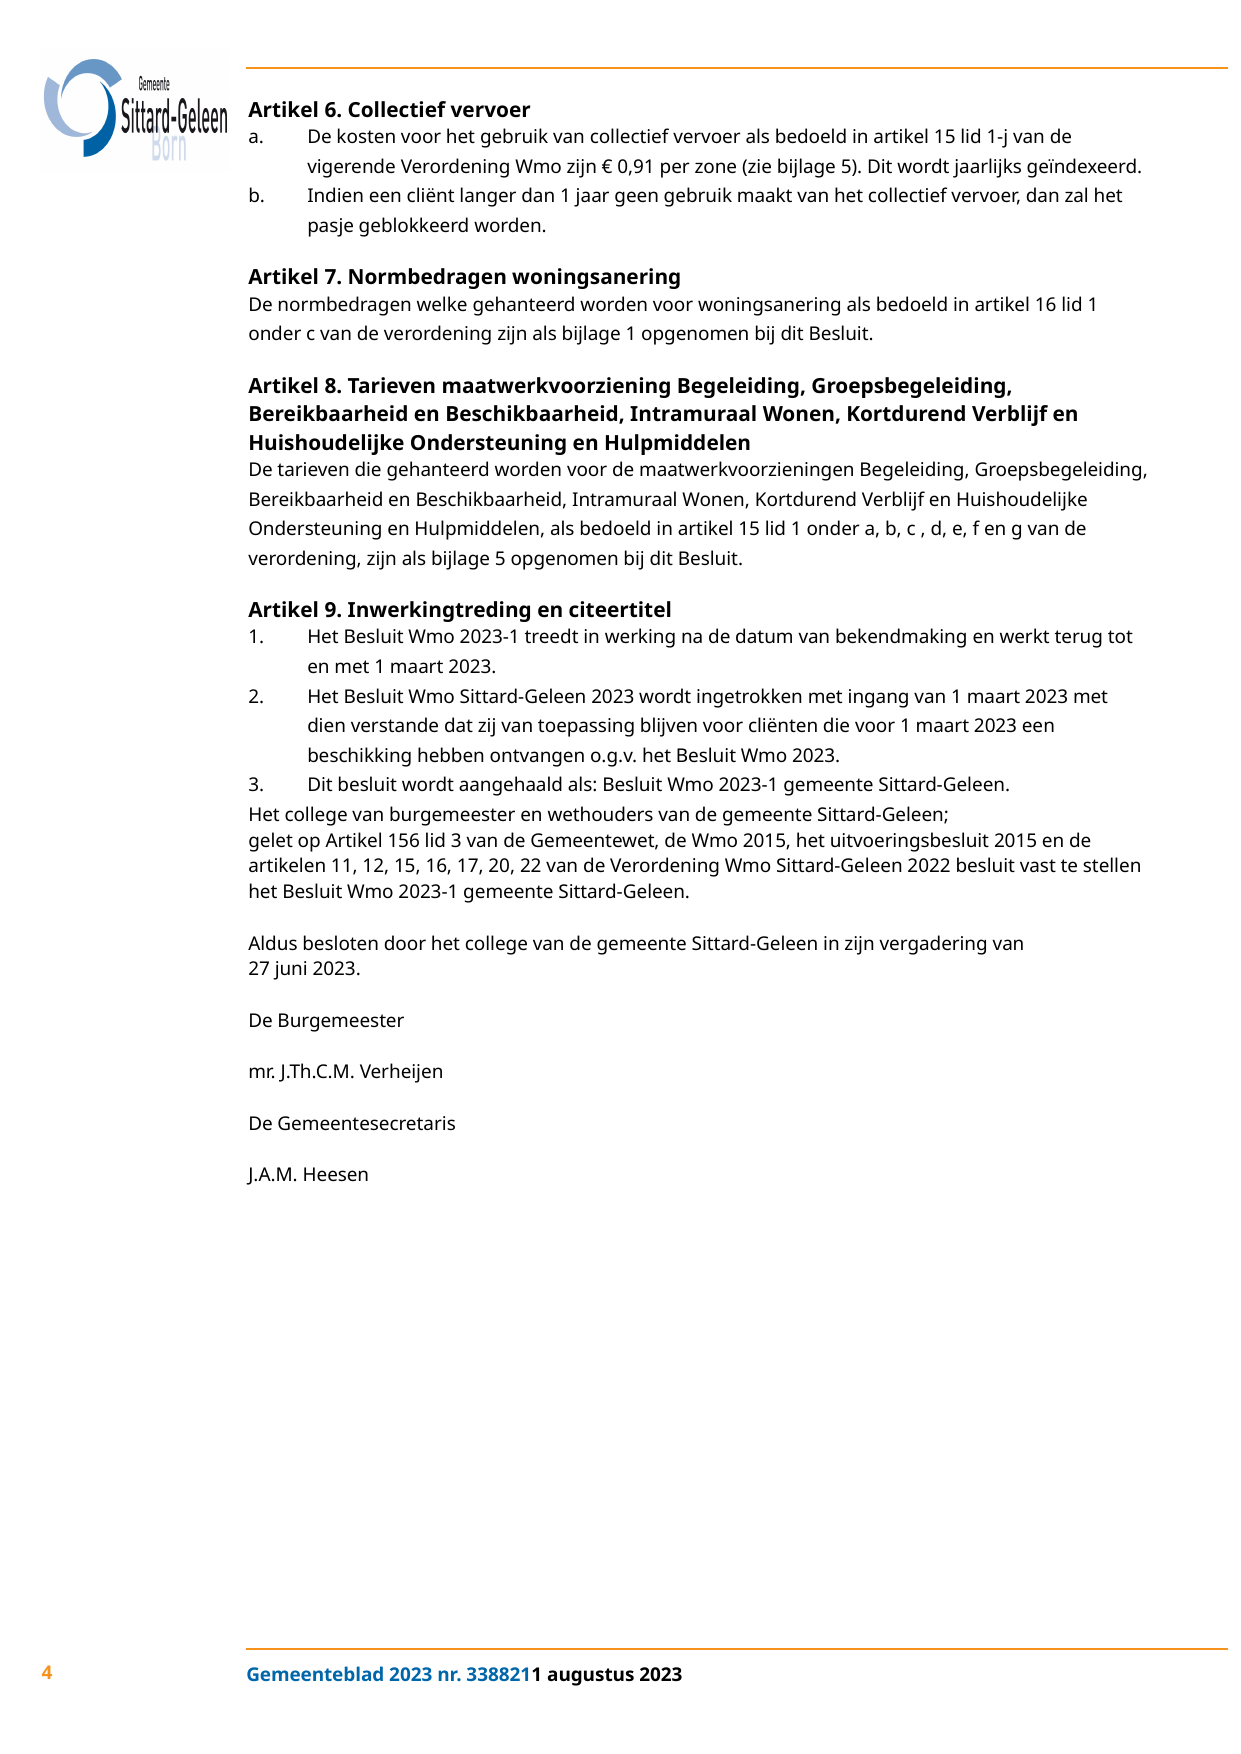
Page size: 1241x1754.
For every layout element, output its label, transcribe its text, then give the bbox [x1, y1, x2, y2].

text Artikel 6. Collectief vervoer [248, 95, 1152, 123]
text Artikel 8. Tarieven maatwerkvoorziening Begeleiding, Groepsbegeleiding, Bereikbaarheid en Beschikbaarheid, Intramuraal Wonen, Kortdurend Verblijf en Huishoudelijke Ondersteuning en Hulpmiddelen [248, 371, 1152, 456]
text Het college van burgemeester en wethouders van de gemeente Sittard-Geleen; [248, 801, 1152, 827]
text mr. J.Th.C.M. Verheijen [248, 1058, 1152, 1084]
text Artikel 7. Normbedragen woningsanering [248, 262, 1152, 291]
picture [41, 47, 231, 172]
list De kosten voor het gebruik van collectief vervoer als bedoeld in artikel 15 lid 1-j van de vigerende Verordening Wmo zijn € 0,91 per zone (zie bijlage 5). Dit wordt jaarlijks geïndexeerd. [248, 123, 1152, 178]
text J.A.M. Heesen [248, 1161, 1152, 1187]
text Aldus besloten door het college van de gemeente Sittard-Geleen in zijn vergadering van [248, 930, 1152, 956]
text De normbedragen welke gehanteerd worden voor woningsanering als bedoeld in artikel 16 lid 1 onder c van de verordening zijn als bijlage 1 opgenomen bij dit Besluit. [248, 291, 1152, 346]
text De tarieven die gehanteerd worden voor de maatwerkvoorzieningen Begeleiding, Groepsbegeleiding, Bereikbaarheid en Beschikbaarheid, Intramuraal Wonen, Kortdurend Verblijf en Huishoudelijke Ondersteuning en Hulpmiddelen, als bedoeld in artikel 15 lid 1 onder a, b, c , d, e, f en g van de verordening, zijn als bijlage 5 opgenomen bij dit Besluit. [248, 456, 1152, 571]
text De Gemeentesecretaris [248, 1110, 1152, 1136]
text gelet op Artikel 156 lid 3 van de Gemeentewet, de Wmo 2015, het uitvoeringsbesluit 2015 en de artikelen 11, 12, 15, 16, 17, 20, 22 van de Verordening Wmo Sittard-Geleen 2022 besluit vast te stellen het Besluit Wmo 2023-1 gemeente Sittard-Geleen. [248, 827, 1152, 904]
text 27 juni 2023. [248, 956, 1152, 981]
list Het Besluit Wmo Sittard-Geleen 2023 wordt ingetrokken met ingang van 1 maart 2023 met dien verstande dat zij van toepassing blijven voor cliënten die voor 1 maart 2023 een beschikking hebben ontvangen o.g.v. het Besluit Wmo 2023. [248, 683, 1152, 768]
text Artikel 9. Inwerkingtreding en citeertitel [248, 595, 1152, 624]
list Indien een cliënt langer dan 1 jaar geen gebruik maakt van het collectief vervoer, dan zal het pasje geblokkeerd worden. [248, 182, 1152, 238]
text De Burgemeester [248, 1007, 1152, 1033]
list Dit besluit wordt aangehaald als: Besluit Wmo 2023-1 gemeente Sittard-Geleen. [248, 772, 1152, 797]
list Het Besluit Wmo 2023-1 treedt in werking na de datum van bekendmaking en werkt terug tot en met 1 maart 2023. [248, 624, 1152, 679]
